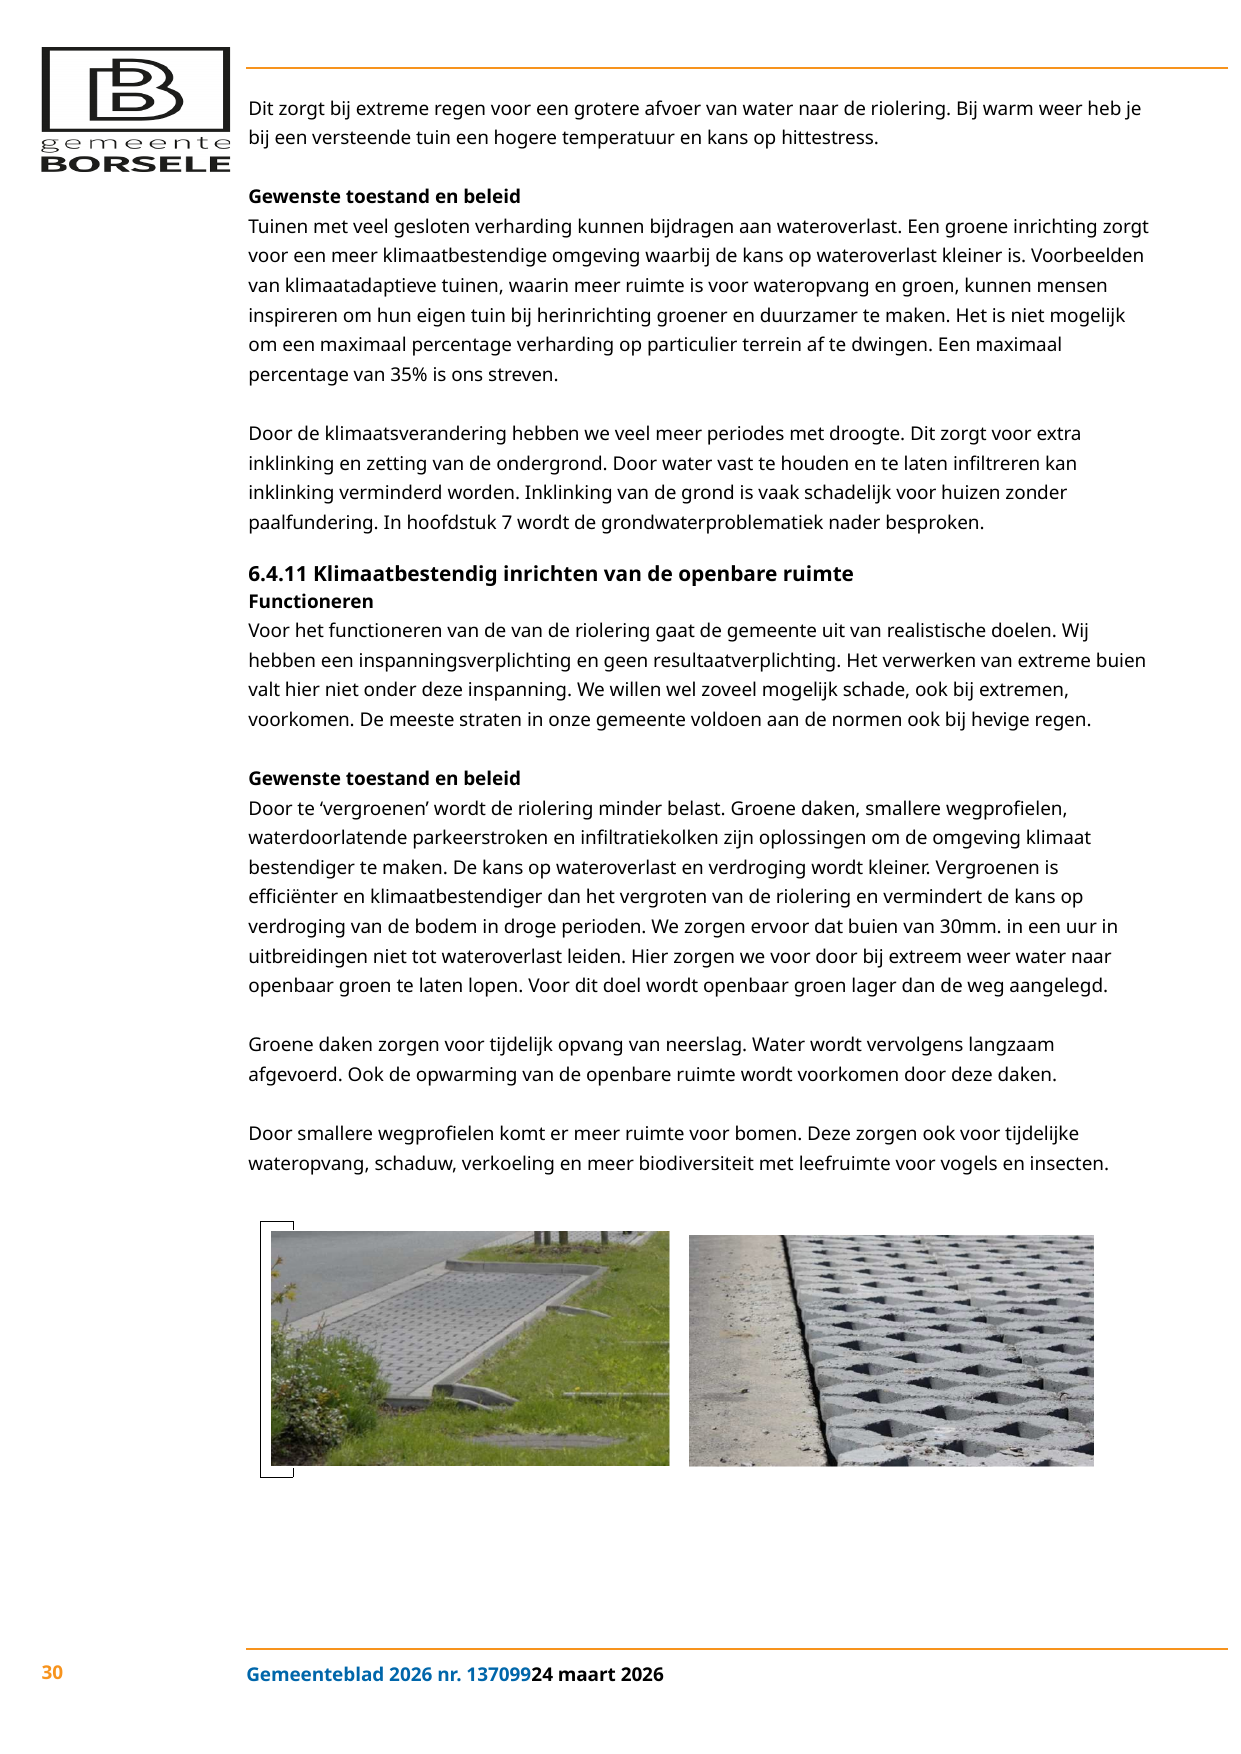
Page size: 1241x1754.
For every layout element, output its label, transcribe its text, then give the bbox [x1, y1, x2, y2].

text Tuinen met veel gesloten verharding kunnen bijdragen aan wateroverlast. Een groene inrichting zorgt voor een meer klimaatbestendige omgeving waarbij de kans op wateroverlast kleiner is. Voorbeelden van klimaatadaptieve tuinen, waarin meer ruimte is voor wateropvang en groen, kunnen mensen inspireren om hun eigen tuin bij herinrichting groener en duurzamer te maken. Het is niet mogelijk om een maximaal percentage verharding op particulier terrein af te dwingen. Een maximaal percentage van 35% is ons streven. [248, 213, 1152, 387]
text 6.4.11 Klimaatbestendig inrichten van de openbare ruimte [248, 559, 1152, 588]
picture [268, 1230, 1096, 1468]
text Voor het functioneren van de van de riolering gaat de gemeente uit van realistische doelen. Wij hebben een inspanningsverplichting en geen resultaatverplichting. Het verwerken van extreme buien valt hier niet onder deze inspanning. We willen wel zoveel mogelijk schade, ook bij extremen, voorkomen. De meeste straten in onze gemeente voldoen aan de normen ook bij hevige regen. [248, 617, 1152, 732]
text Door smallere wegprofielen komt er meer ruimte voor bomen. Deze zorgen ook voor tijdelijke wateropvang, schaduw, verkoeling en meer biodiversiteit met leefruimte voor vogels en insecten. [248, 1120, 1152, 1176]
text Door te ‘vergroenen’ wordt de riolering minder belast. Groene daken, smallere wegprofielen, waterdoorlatende parkeerstroken en infiltratiekolken zijn oplossingen om de omgeving klimaat bestendiger te maken. De kans op wateroverlast en verdroging wordt kleiner. Vergroenen is efficiënter en klimaatbestendiger dan het vergroten van de riolering en vermindert de kans op verdroging van de bodem in droge perioden. We zorgen ervoor dat buien van 30mm. in een uur in uitbreidingen niet tot wateroverlast leiden. Hier zorgen we voor door bij extreem weer water naar openbaar groen te laten lopen. Voor dit doel wordt openbaar groen lager dan de weg aangelegd. [248, 795, 1152, 998]
text Functioneren [248, 588, 1152, 613]
text Door de klimaatsverandering hebben we veel meer periodes met droogte. Dit zorgt voor extra inklinking en zetting van de ondergrond. Door water vast te houden en te laten infiltreren kan inklinking verminderd worden. Inklinking van de grond is vaak schadelijk voor huizen zonder paalfundering. In hoofdstuk 7 wordt de grondwaterproblematiek nader besproken. [248, 420, 1152, 535]
text Gewenste toestand en beleid [248, 183, 1152, 209]
text Gewenste toestand en beleid [248, 765, 1152, 791]
picture [41, 47, 231, 172]
text Groene daken zorgen voor tijdelijk opvang van neerslag. Water wordt vervolgens langzaam afgevoerd. Ook de opwarming van de openbare ruimte wordt voorkomen door deze daken. [248, 1032, 1152, 1087]
text Dit zorgt bij extreme regen voor een grotere afvoer van water naar de riolering. Bij warm weer heb je bij een versteende tuin een hogere temperatuur en kans op hittestress. [248, 95, 1152, 150]
